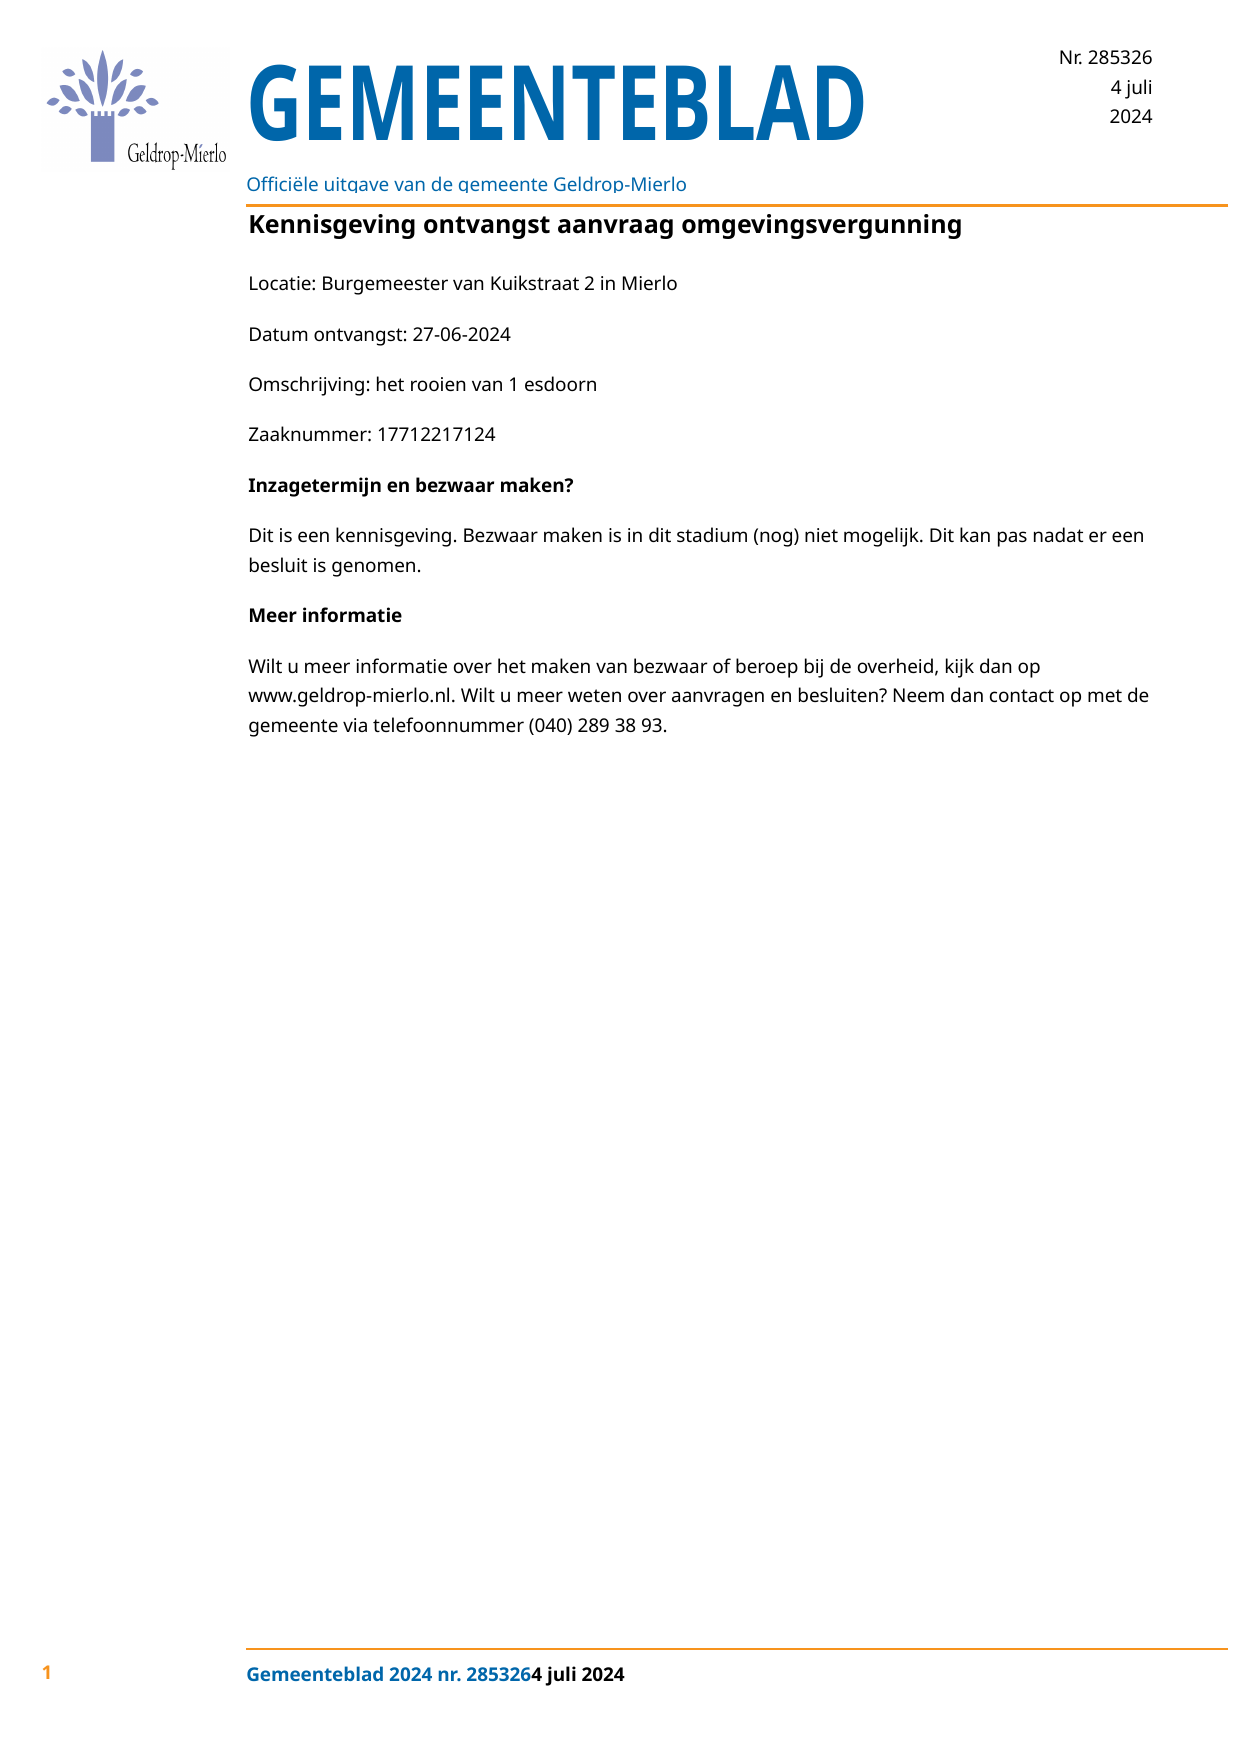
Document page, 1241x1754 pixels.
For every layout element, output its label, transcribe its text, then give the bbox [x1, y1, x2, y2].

text Wilt u meer informatie over het maken van bezwaar of beroep bij de overheid, kijk dan op www.geldrop-mierlo.nl. Wilt u meer weten over aanvragen en besluiten? Neem dan contact op met de gemeente via telefoonnummer (040) 289 38 93. [248, 653, 1152, 738]
text Inzagetermijn en bezwaar maken? [248, 472, 1152, 498]
text Zaaknummer: 17712217124 [248, 422, 1152, 447]
text Dit is een kennisgeving. Bezwaar maken is in dit stadium (nog) niet mogelijk. Dit kan pas nadat er een besluit is genomen. [248, 522, 1152, 578]
text Omschrijving: het rooien van 1 esdoorn [248, 371, 1152, 397]
text Meer informatie [248, 602, 1152, 628]
text Datum ontvangst: 27-06-2024 [248, 321, 1152, 346]
text Locatie: Burgemeester van Kuikstraat 2 in Mierlo [248, 270, 1152, 296]
text Kennisgeving ontvangst aanvraag omgevingsvergunning [248, 207, 1152, 241]
picture [41, 47, 231, 172]
